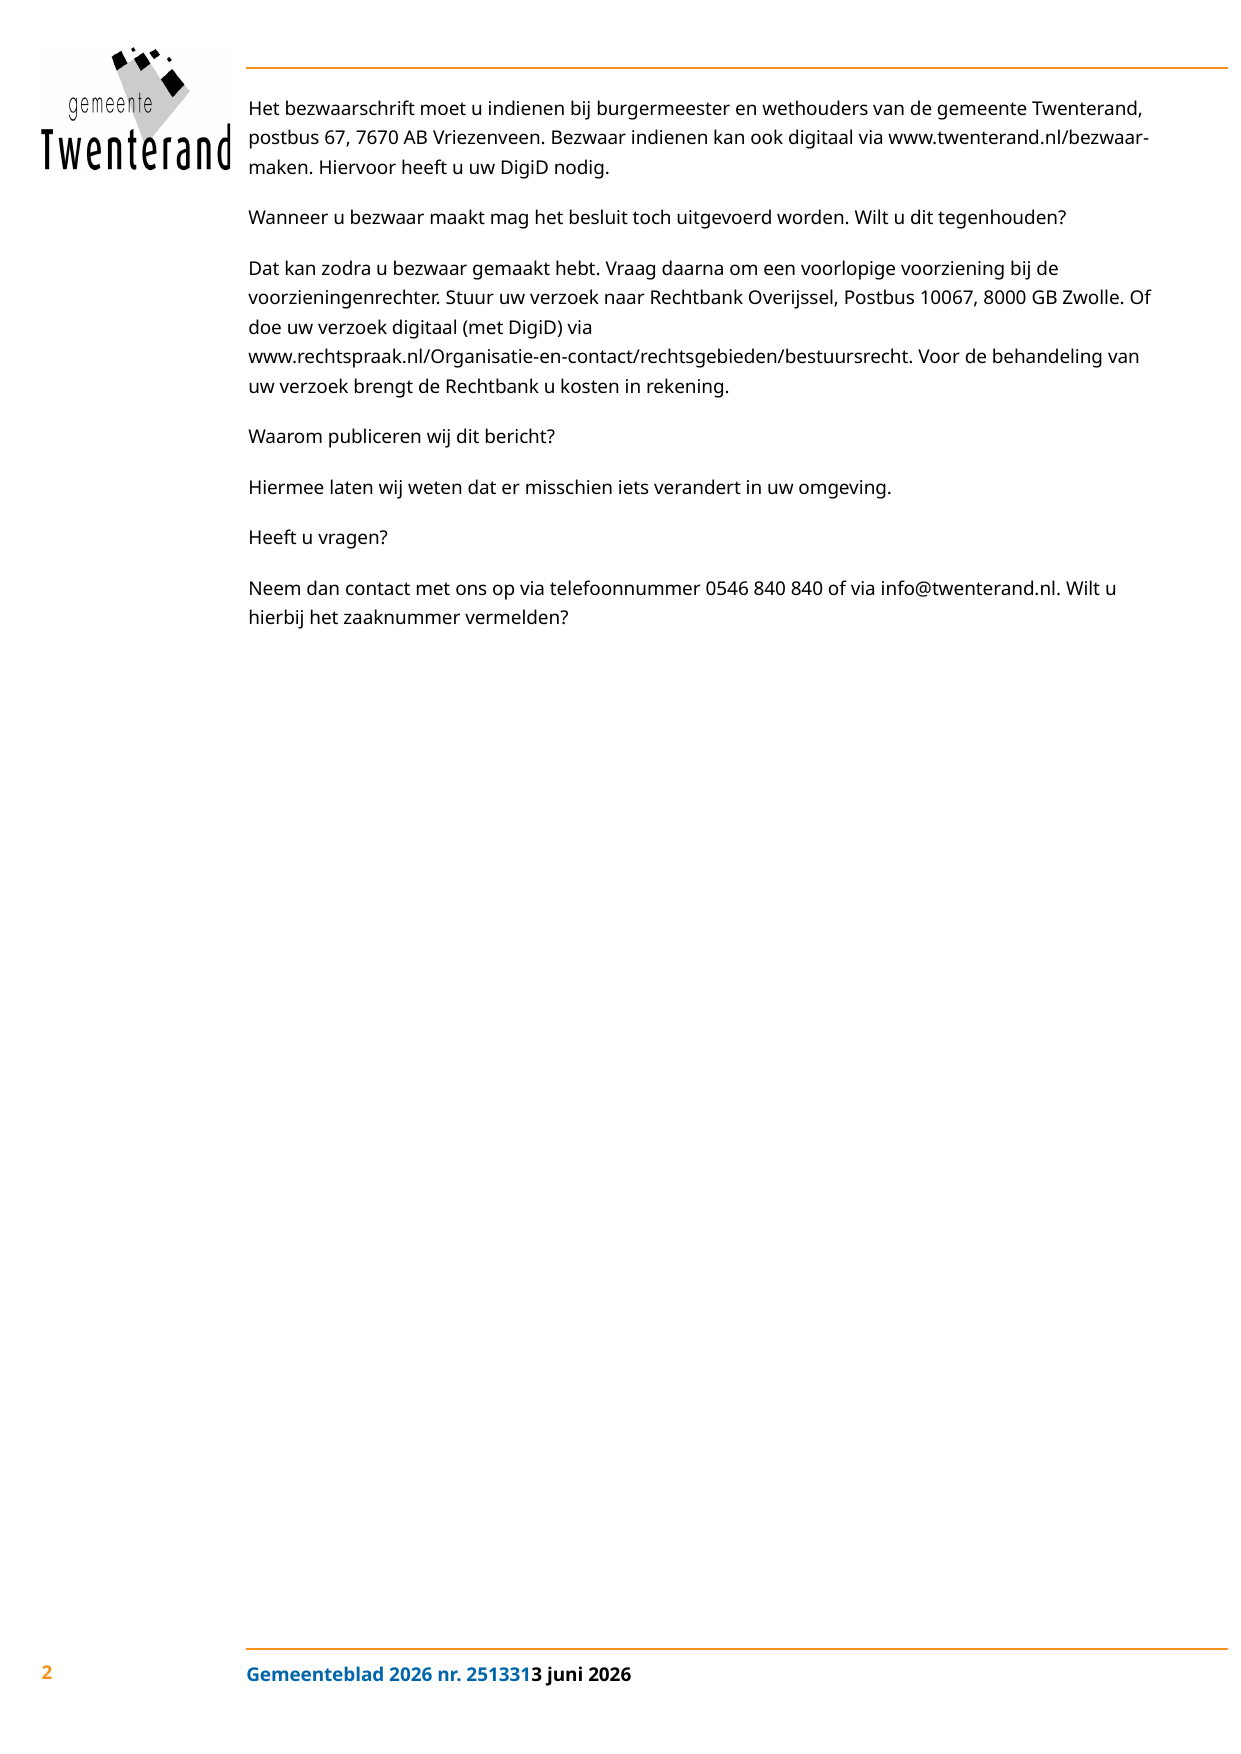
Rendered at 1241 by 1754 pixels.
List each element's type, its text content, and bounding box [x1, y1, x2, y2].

text Hiermee laten wij weten dat er misschien iets verandert in uw omgeving. [248, 474, 1152, 500]
text Het bezwaarschrift moet u indienen bij burgermeester en wethouders van de gemeente Twenterand, postbus 67, 7670 AB Vriezenveen. Bezwaar indienen kan ook digitaal via www.twenterand.nl/bezwaar-maken. Hiervoor heeft u uw DigiD nodig. [248, 95, 1152, 180]
text Wanneer u bezwaar maakt mag het besluit toch uitgevoerd worden. Wilt u dit tegenhouden? [248, 204, 1152, 230]
text Dat kan zodra u bezwaar gemaakt hebt. Vraag daarna om een voorlopige voorziening bij de voorzieningenrechter. Stuur uw verzoek naar Rechtbank Overijssel, Postbus 10067, 8000 GB Zwolle. Of doe uw verzoek digitaal (met DigiD) via www.rechtspraak.nl/Organisatie-en-contact/rechtsgebieden/bestuursrecht. Voor de behandeling van uw verzoek brengt de Rechtbank u kosten in rekening. [248, 255, 1152, 399]
picture [41, 47, 231, 172]
text Neem dan contact met ons op via telefoonnummer 0546 840 840 of via info@twenterand.nl. Wilt u hierbij het zaaknummer vermelden? [248, 575, 1152, 630]
text Heeft u vragen? [248, 524, 1152, 550]
text Waarom publiceren wij dit bericht? [248, 423, 1152, 449]
